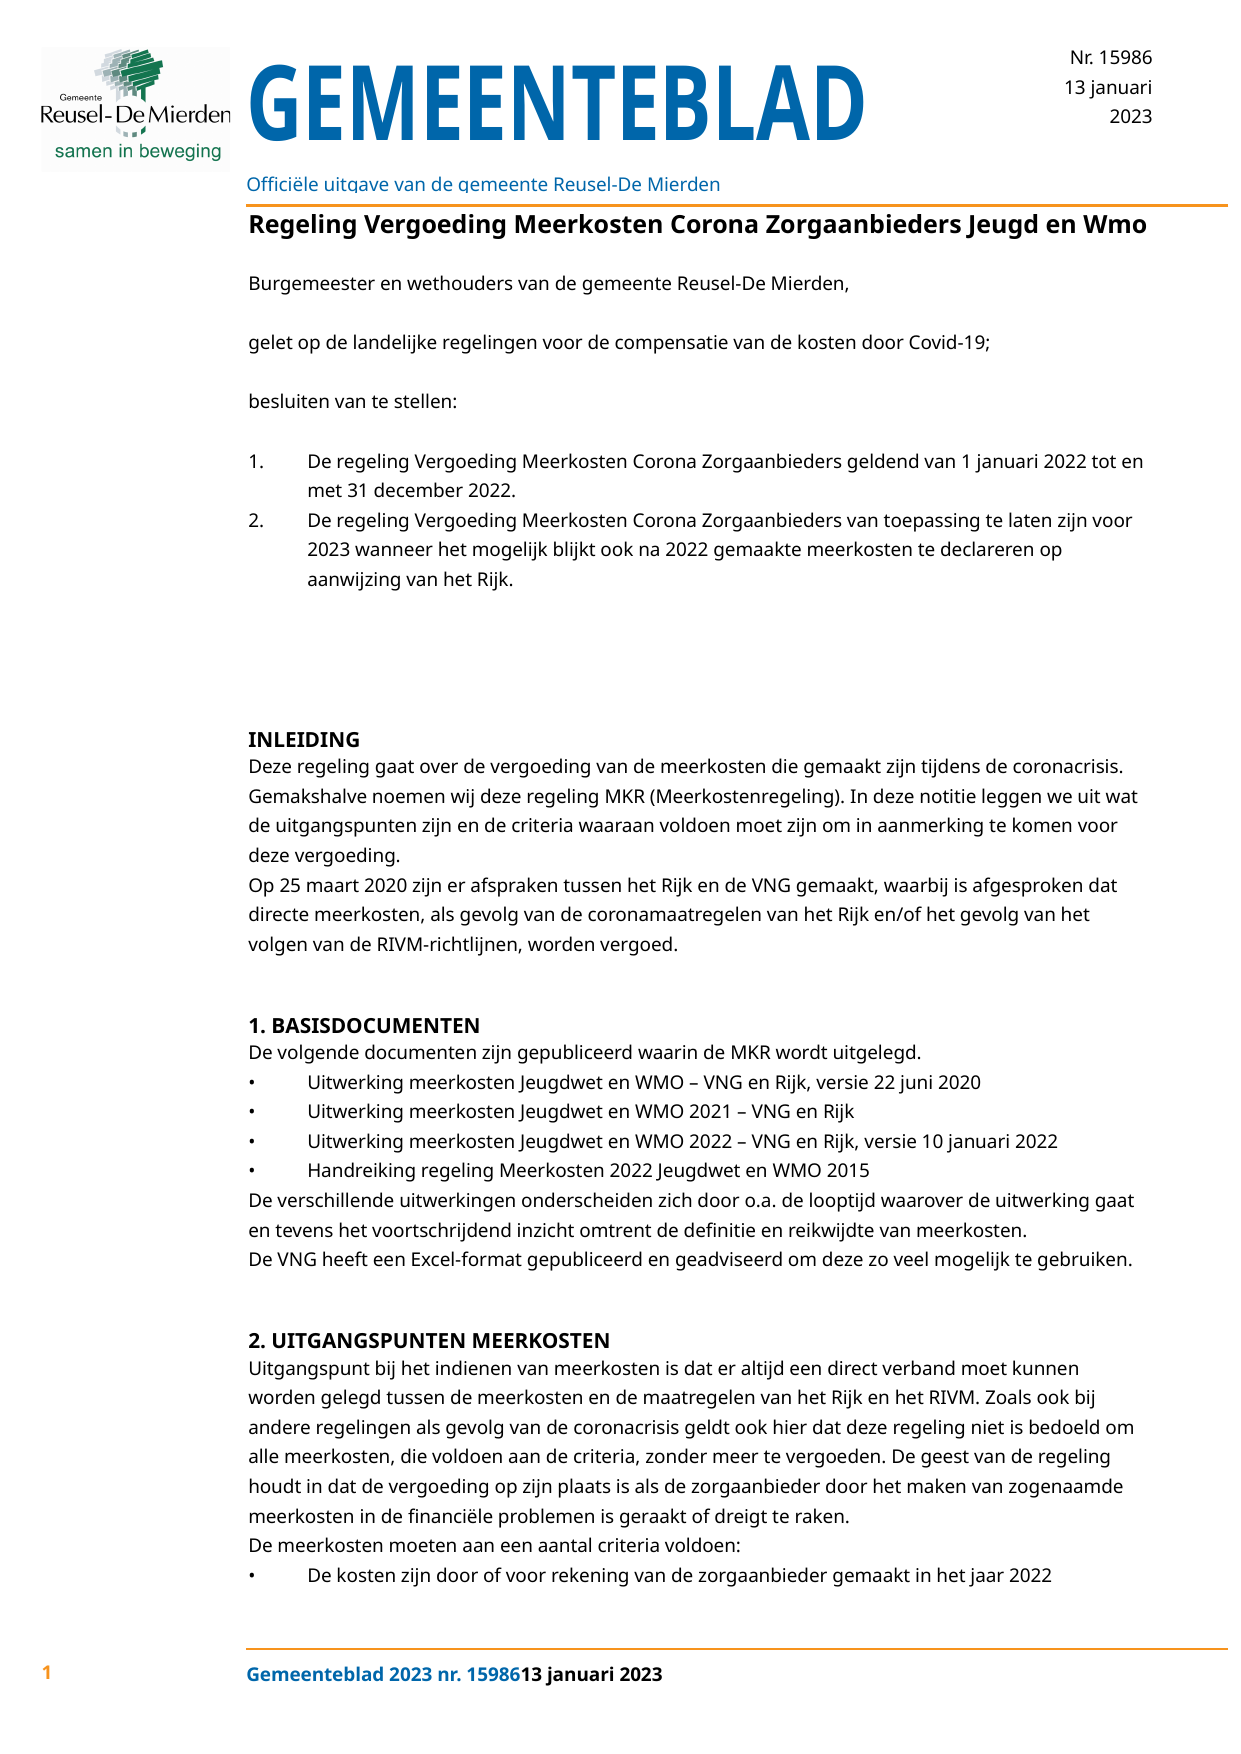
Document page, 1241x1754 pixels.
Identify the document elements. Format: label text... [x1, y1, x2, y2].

list Uitwerking meerkosten Jeugdwet en WMO 2021 – VNG en Rijk [248, 1098, 1152, 1124]
list De kosten zijn door of voor rekening van de zorgaanbieder gemaakt in het jaar 2022 [248, 1562, 1152, 1588]
picture [41, 47, 231, 172]
list Uitwerking meerkosten Jeugdwet en WMO – VNG en Rijk, versie 22 juni 2020 [248, 1069, 1152, 1095]
list De regeling Vergoeding Meerkosten Corona Zorgaanbieders geldend van 1 januari 2022 tot en met 31 december 2022. [248, 448, 1152, 503]
text Deze regeling gaat over de vergoeding van de meerkosten die gemaakt zijn tijdens de coronacrisis. [248, 753, 1152, 779]
text De verschillende uitwerkingen onderscheiden zich door o.a. de looptijd waarover de uitwerking gaat en tevens het voortschrijdend inzicht omtrent de definitie en reikwijdte van meerkosten. [248, 1187, 1152, 1243]
text De meerkosten moeten aan een aantal criteria voldoen: [248, 1532, 1152, 1558]
text INLEIDING [248, 725, 1152, 753]
text 1. BASISDOCUMENTEN [248, 1011, 1152, 1039]
text Uitgangspunt bij het indienen van meerkosten is dat er altijd een direct verband moet kunnen worden gelegd tussen de meerkosten en de maatregelen van het Rijk en het RIVM. Zoals ook bij andere regelingen als gevolg van de coronacrisis geldt ook hier dat deze regeling niet is bedoeld om alle meerkosten, die voldoen aan de criteria, zonder meer te vergoeden. De geest van de regeling houdt in dat de vergoeding op zijn plaats is als de zorgaanbieder door het maken van zogenaamde meerkosten in de financiële problemen is geraakt of dreigt te raken. [248, 1355, 1152, 1528]
list Handreiking regeling Meerkosten 2022 Jeugdwet en WMO 2015 [248, 1158, 1152, 1183]
list Uitwerking meerkosten Jeugdwet en WMO 2022 – VNG en Rijk, versie 10 januari 2022 [248, 1128, 1152, 1154]
text Op 25 maart 2020 zijn er afspraken tussen het Rijk en de VNG gemaakt, waarbij is afgesproken dat directe meerkosten, als gevolg van de coronamaatregelen van het Rijk en/of het gevolg van het volgen van de RIVM-richtlijnen, worden vergoed. [248, 872, 1152, 957]
text De VNG heeft een Excel-format gepubliceerd en geadviseerd om deze zo veel mogelijk te gebruiken. [248, 1246, 1152, 1272]
text gelet op de landelijke regelingen voor de compensatie van de kosten door Covid-19; [248, 329, 1152, 355]
text Regeling Vergoeding Meerkosten Corona Zorgaanbieders Jeugd en Wmo [248, 207, 1152, 241]
text 2. UITGANGSPUNTEN MEERKOSTEN [248, 1326, 1152, 1355]
text besluiten van te stellen: [248, 389, 1152, 414]
text De volgende documenten zijn gepubliceerd waarin de MKR wordt uitgelegd. [248, 1039, 1152, 1065]
text Burgemeester en wethouders van de gemeente Reusel-De Mierden, [248, 270, 1152, 296]
list De regeling Vergoeding Meerkosten Corona Zorgaanbieders van toepassing te laten zijn voor 2023 wanneer het mogelijk blijkt ook na 2022 gemaakte meerkosten te declareren op aanwijzing van het Rijk. [248, 507, 1152, 592]
text Gemakshalve noemen wij deze regeling MKR (Meerkostenregeling). In deze notitie leggen we uit wat de uitgangspunten zijn en de criteria waaraan voldoen moet zijn om in aanmerking te komen voor deze vergoeding. [248, 783, 1152, 868]
